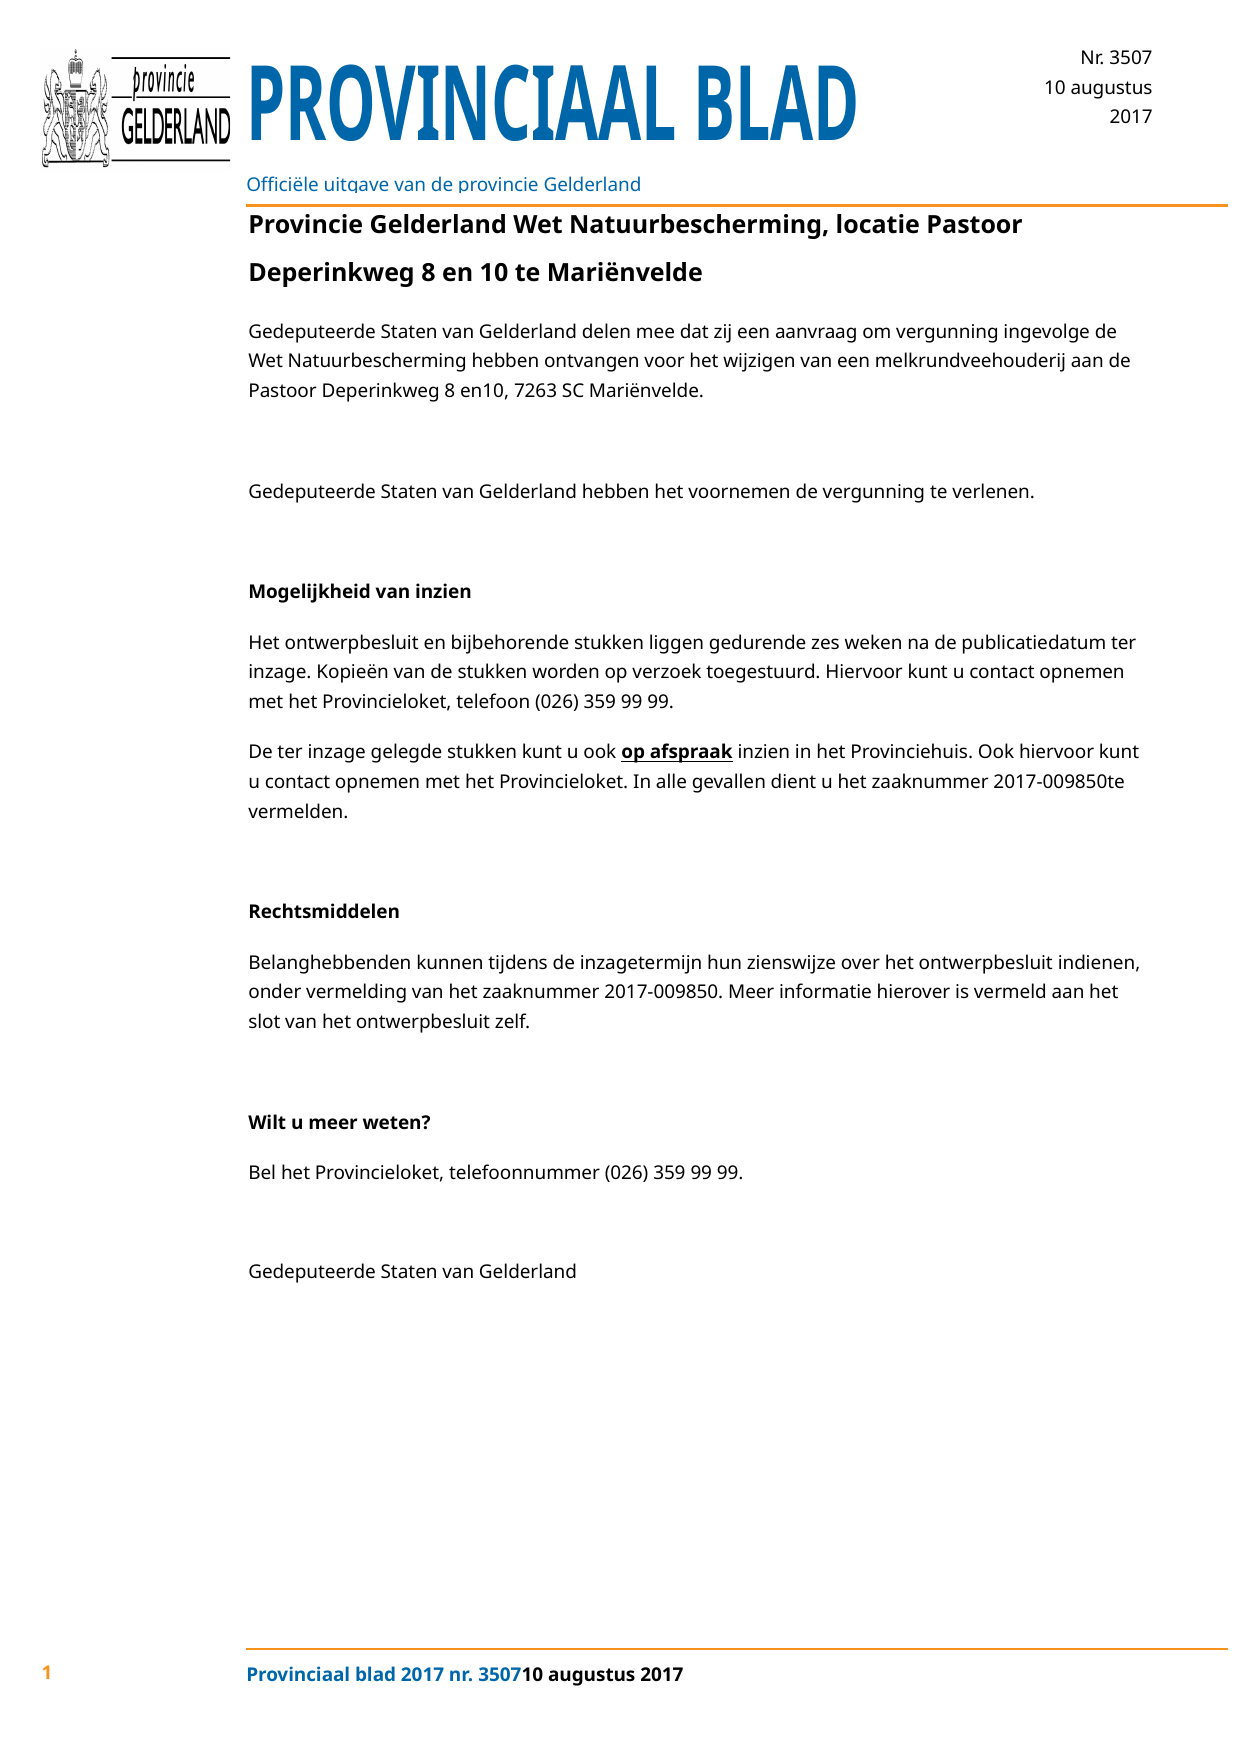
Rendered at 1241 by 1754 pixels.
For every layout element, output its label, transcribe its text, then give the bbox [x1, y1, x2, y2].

text Wilt u meer weten? [248, 1109, 1152, 1135]
text Belanghebbenden kunnen tijdens de inzagetermijn hun zienswijze over het ontwerpbesluit indienen, onder vermelding van het zaaknummer 2017-009850. Meer informatie hierover is vermeld aan het slot van het ontwerpbesluit zelf. [248, 949, 1152, 1034]
text Gedeputeerde Staten van Gelderland [248, 1258, 1152, 1283]
text De ter inzage gelegde stukken kunt u ook op afspraak inzien in het Provinciehuis. Ook hiervoor kunt u contact opnemen met het Provincieloket. In alle gevallen dient u het zaaknummer 2017-009850te vermelden. [248, 739, 1152, 824]
picture [41, 47, 231, 172]
text Het ontwerpbesluit en bijbehorende stukken liggen gedurende zes weken na de publicatiedatum ter inzage. Kopieën van de stukken worden op verzoek toegestuurd. Hiervoor kunt u contact opnemen met het Provincieloket, telefoon (026) 359 99 99. [248, 629, 1152, 714]
text Rechtsmiddelen [248, 899, 1152, 924]
text Mogelijkheid van inzien [248, 579, 1152, 604]
text Provincie Gelderland Wet Natuurbescherming, locatie Pastoor Deperinkweg 8 en 10 te Mariënvelde [248, 207, 1152, 288]
text Gedeputeerde Staten van Gelderland delen mee dat zij een aanvraag om vergunning ingevolge de Wet Natuurbescherming hebben ontvangen voor het wijzigen van een melkrundveehouderij aan de Pastoor Deperinkweg 8 en10, 7263 SC Mariënvelde. [248, 318, 1152, 403]
text Bel het Provincieloket, telefoonnummer (026) 359 99 99. [248, 1159, 1152, 1185]
text Gedeputeerde Staten van Gelderland hebben het voornemen de vergunning te verlenen. [248, 478, 1152, 504]
